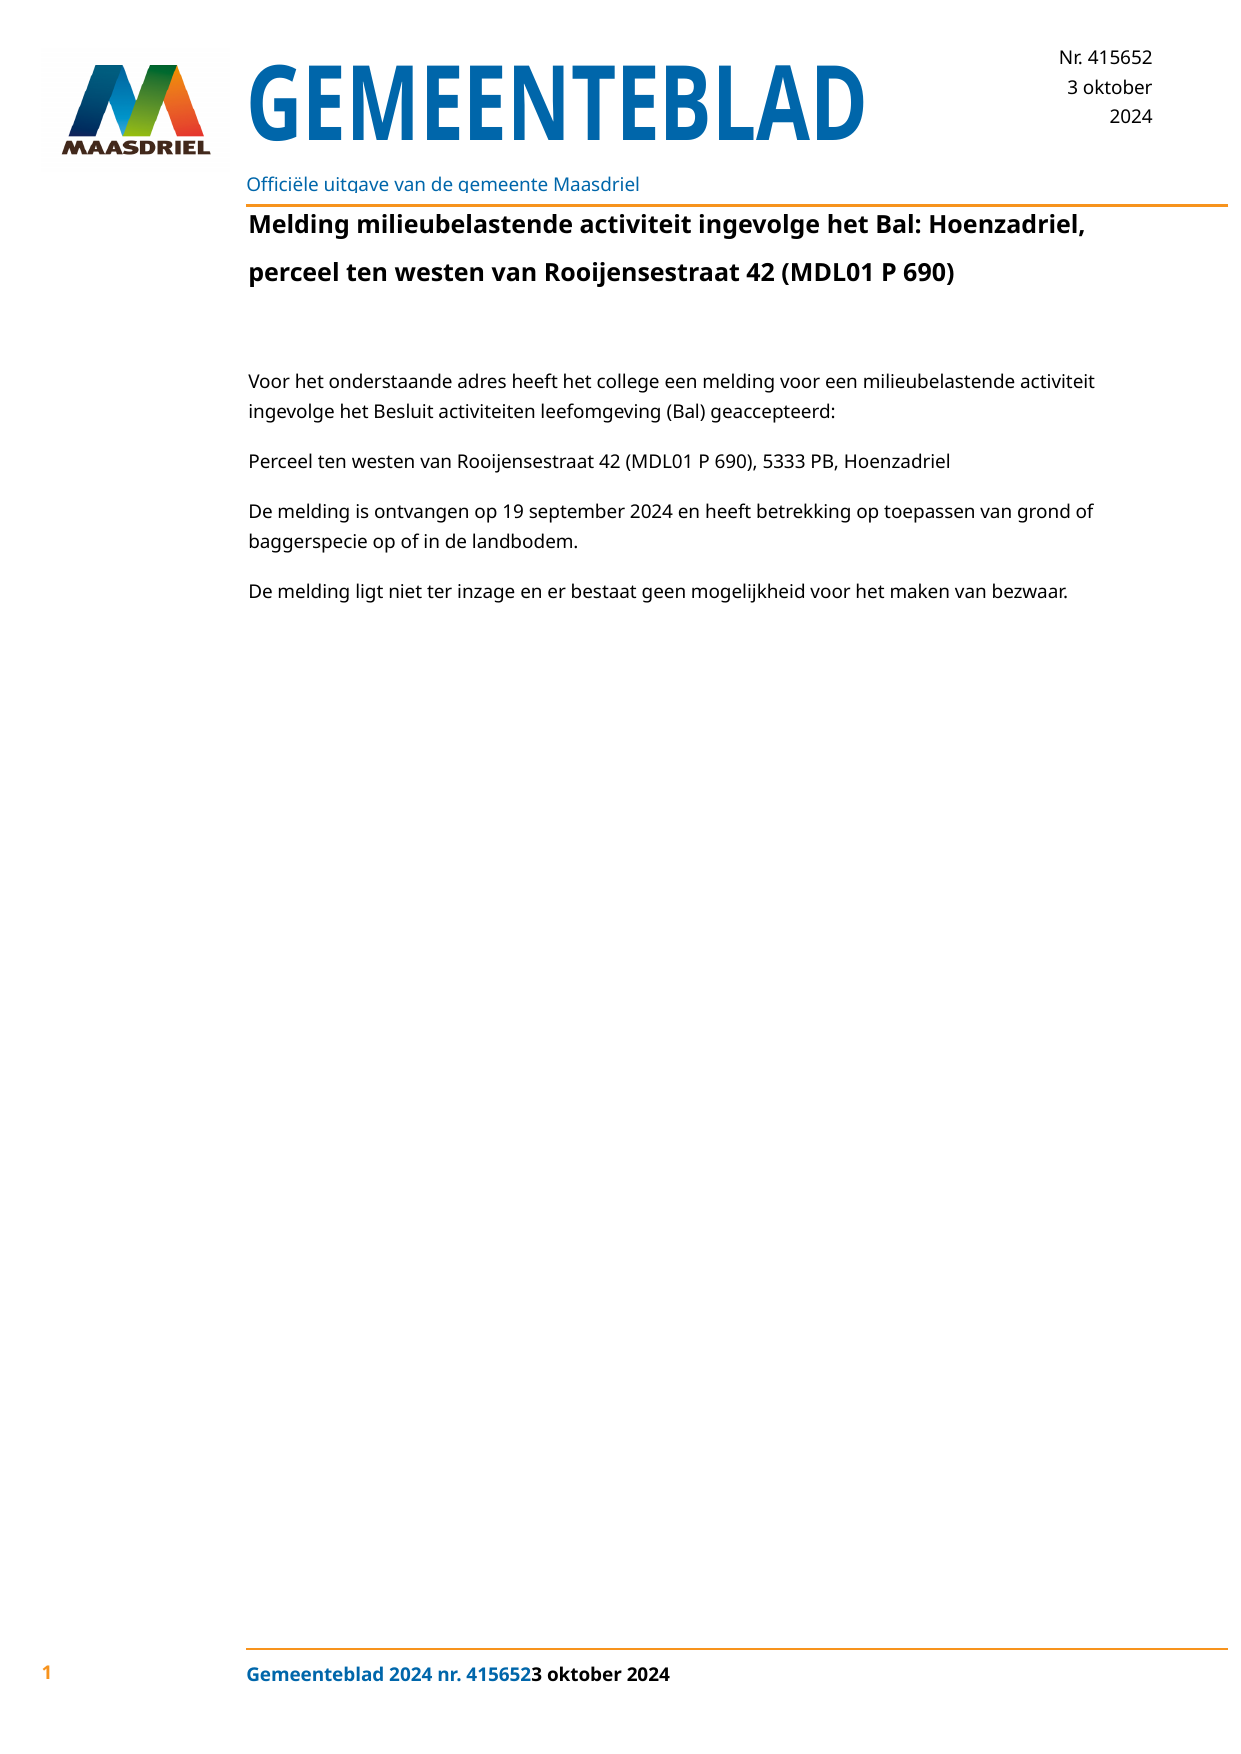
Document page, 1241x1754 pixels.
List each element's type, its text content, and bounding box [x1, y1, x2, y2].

text Melding milieubelastende activiteit ingevolge het Bal: Hoenzadriel, perceel ten westen van Rooijensestraat 42 (MDL01 P 690) [248, 207, 1152, 288]
picture [41, 47, 231, 172]
text De melding is ontvangen op 19 september 2024 en heeft betrekking op toepassen van grond of baggerspecie op of in de landbodem. [248, 499, 1152, 554]
text Perceel ten westen van Rooijensestraat 42 (MDL01 P 690), 5333 PB, Hoenzadriel [248, 448, 1152, 474]
text Voor het onderstaande adres heeft het college een melding voor een milieubelastende activiteit ingevolge het Besluit activiteiten leefomgeving (Bal) geaccepteerd: [248, 368, 1152, 424]
text De melding ligt niet ter inzage en er bestaat geen mogelijkheid voor het maken van bezwaar. [248, 579, 1152, 604]
